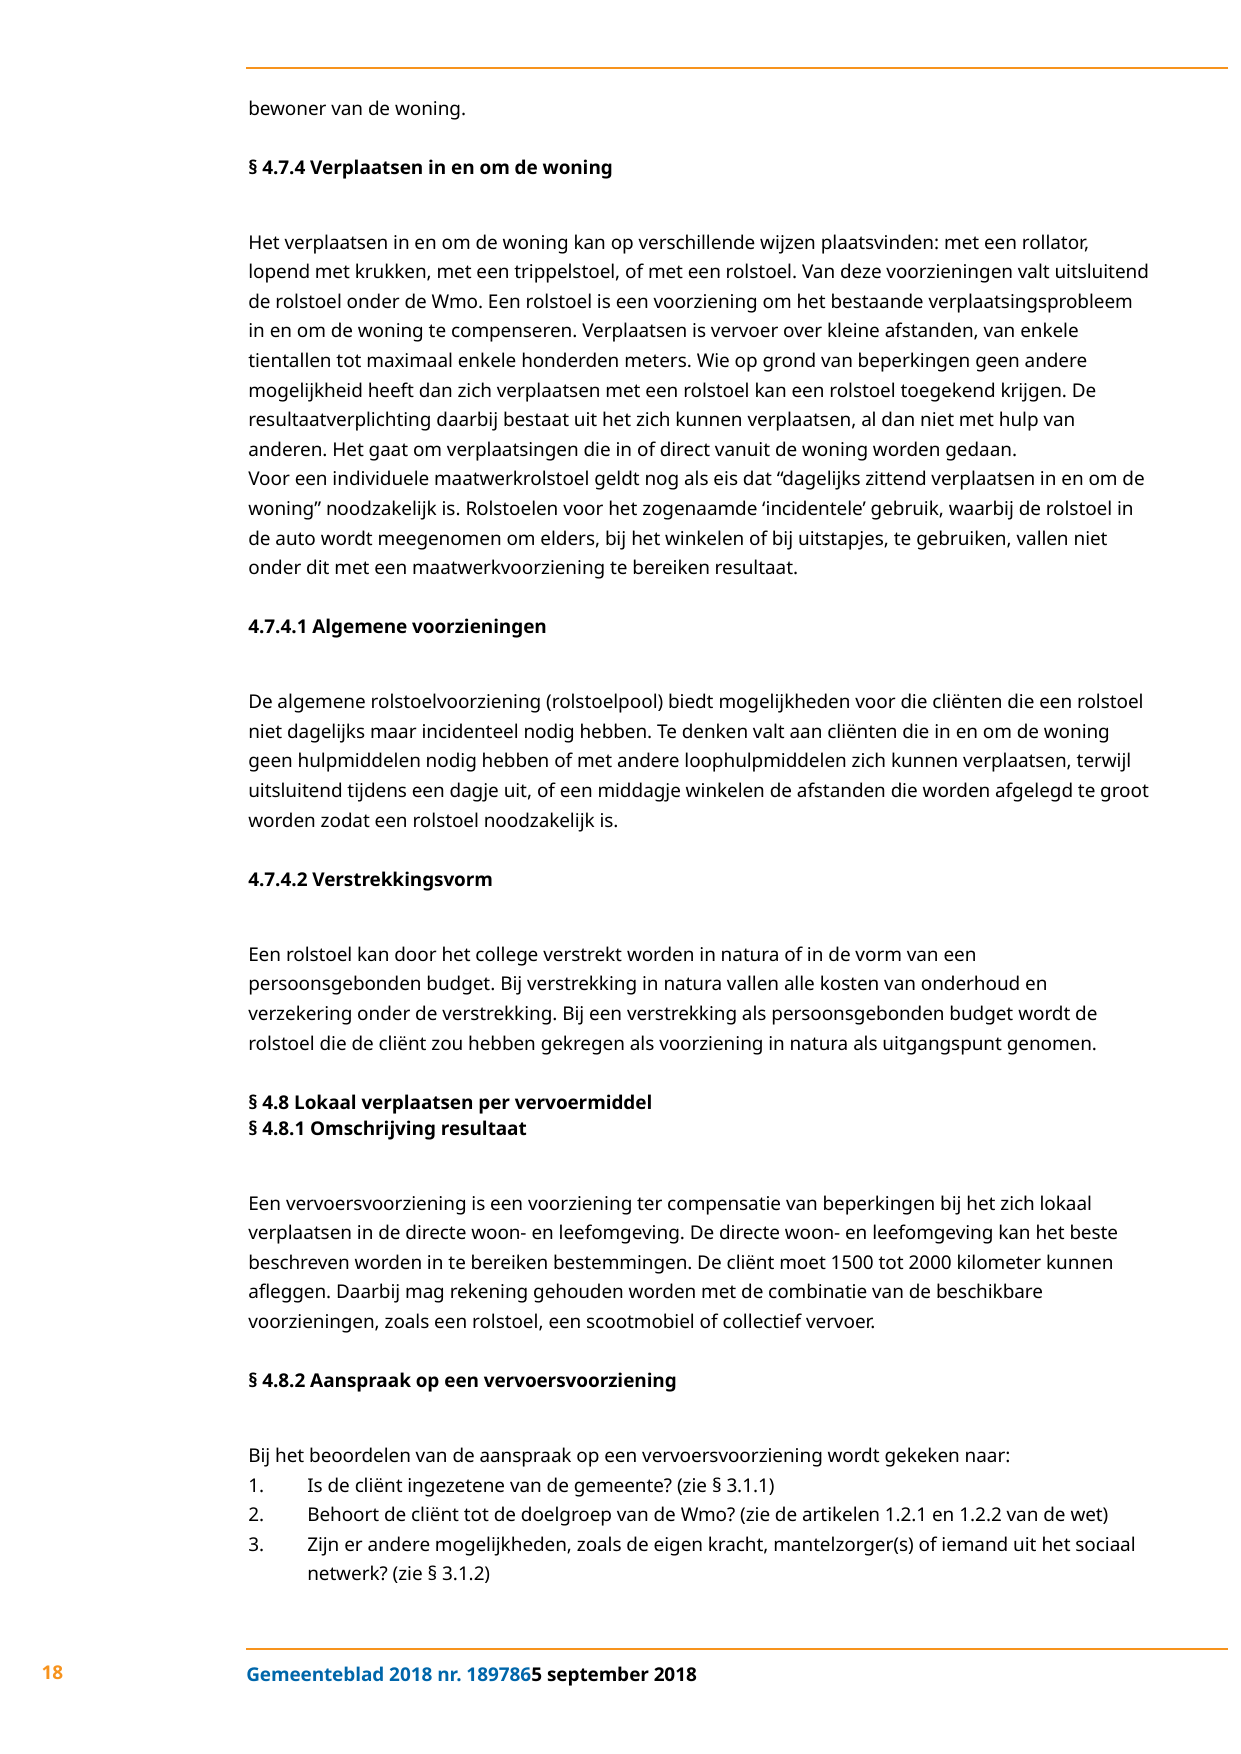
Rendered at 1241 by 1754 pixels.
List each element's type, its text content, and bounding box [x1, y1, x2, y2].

text § 4.7.4 Verplaatsen in en om de woning [248, 154, 1152, 180]
text § 4.8.1 Omschrijving resultaat [248, 1115, 1152, 1140]
text Een rolstoel kan door het college verstrekt worden in natura of in de vorm van een persoonsgebonden budget. Bij verstrekking in natura vallen alle kosten van onderhoud en verzekering onder de verstrekking. Bij een verstrekking als persoonsgebonden budget wordt de rolstoel die de cliënt zou hebben gekregen als voorziening in natura als uitgangspunt genomen. [248, 941, 1152, 1056]
picture [41, 47, 231, 172]
text De algemene rolstoelvoorziening (rolstoelpool) biedt mogelijkheden voor die cliënten die een rolstoel niet dagelijks maar incidenteel nodig hebben. Te denken valt aan cliënten die in en om de woning geen hulpmiddelen nodig hebben of met andere loophulpmiddelen zich kunnen verplaatsen, terwijl uitsluitend tijdens een dagje uit, of een middagje winkelen de afstanden die worden afgelegd te groot worden zodat een rolstoel noodzakelijk is. [248, 688, 1152, 833]
text bewoner van de woning. [248, 95, 1152, 121]
text 4.7.4.1 Algemene voorzieningen [248, 613, 1152, 639]
list Is de cliënt ingezetene van de gemeente? (zie § 3.1.1) [248, 1472, 1152, 1497]
text Een vervoersvoorziening is een voorziening ter compensatie van beperkingen bij het zich lokaal verplaatsen in de directe woon- en leefomgeving. De directe woon- en leefomgeving kan het beste beschreven worden in te bereiken bestemmingen. De cliënt moet 1500 tot 2000 kilometer kunnen afleggen. Daarbij mag rekening gehouden worden met de combinatie van de beschikbare voorzieningen, zoals een rolstoel, een scootmobiel of collectief vervoer. [248, 1190, 1152, 1334]
list Behoort de cliënt tot de doelgroep van de Wmo? (zie de artikelen 1.2.1 en 1.2.2 van de wet) [248, 1501, 1152, 1527]
text 4.7.4.2 Verstrekkingsvorm [248, 866, 1152, 892]
text Het verplaatsen in en om de woning kan op verschillende wijzen plaatsvinden: met een rollator, lopend met krukken, met een trippelstoel, of met een rolstoel. Van deze voorzieningen valt uitsluitend de rolstoel onder de Wmo. Een rolstoel is een voorziening om het bestaande verplaatsingsprobleem in en om de woning te compenseren. Verplaatsen is vervoer over kleine afstanden, van enkele tientallen tot maximaal enkele honderden meters. Wie op grond van beperkingen geen andere mogelijkheid heeft dan zich verplaatsen met een rolstoel kan een rolstoel toegekend krijgen. De resultaatverplichting daarbij bestaat uit het zich kunnen verplaatsen, al dan niet met hulp van anderen. Het gaat om verplaatsingen die in of direct vanuit de woning worden gedaan. [248, 229, 1152, 462]
text Bij het beoordelen van de aanspraak op een vervoersvoorziening wordt gekeken naar: [248, 1442, 1152, 1468]
text Voor een individuele maatwerkrolstoel geldt nog als eis dat “dagelijks zittend verplaatsen in en om de woning” noodzakelijk is. Rolstoelen voor het zogenaamde ‘incidentele’ gebruik, waarbij de rolstoel in de auto wordt meegenomen om elders, bij het winkelen of bij uitstapjes, te gebruiken, vallen niet onder dit met een maatwerkvoorziening te bereiken resultaat. [248, 466, 1152, 580]
text § 4.8.2 Aanspraak op een vervoersvoorziening [248, 1367, 1152, 1393]
text § 4.8 Lokaal verplaatsen per vervoermiddel [248, 1089, 1152, 1115]
list Zijn er andere mogelijkheden, zoals de eigen kracht, mantelzorger(s) of iemand uit het sociaal netwerk? (zie § 3.1.2) [248, 1531, 1152, 1586]
